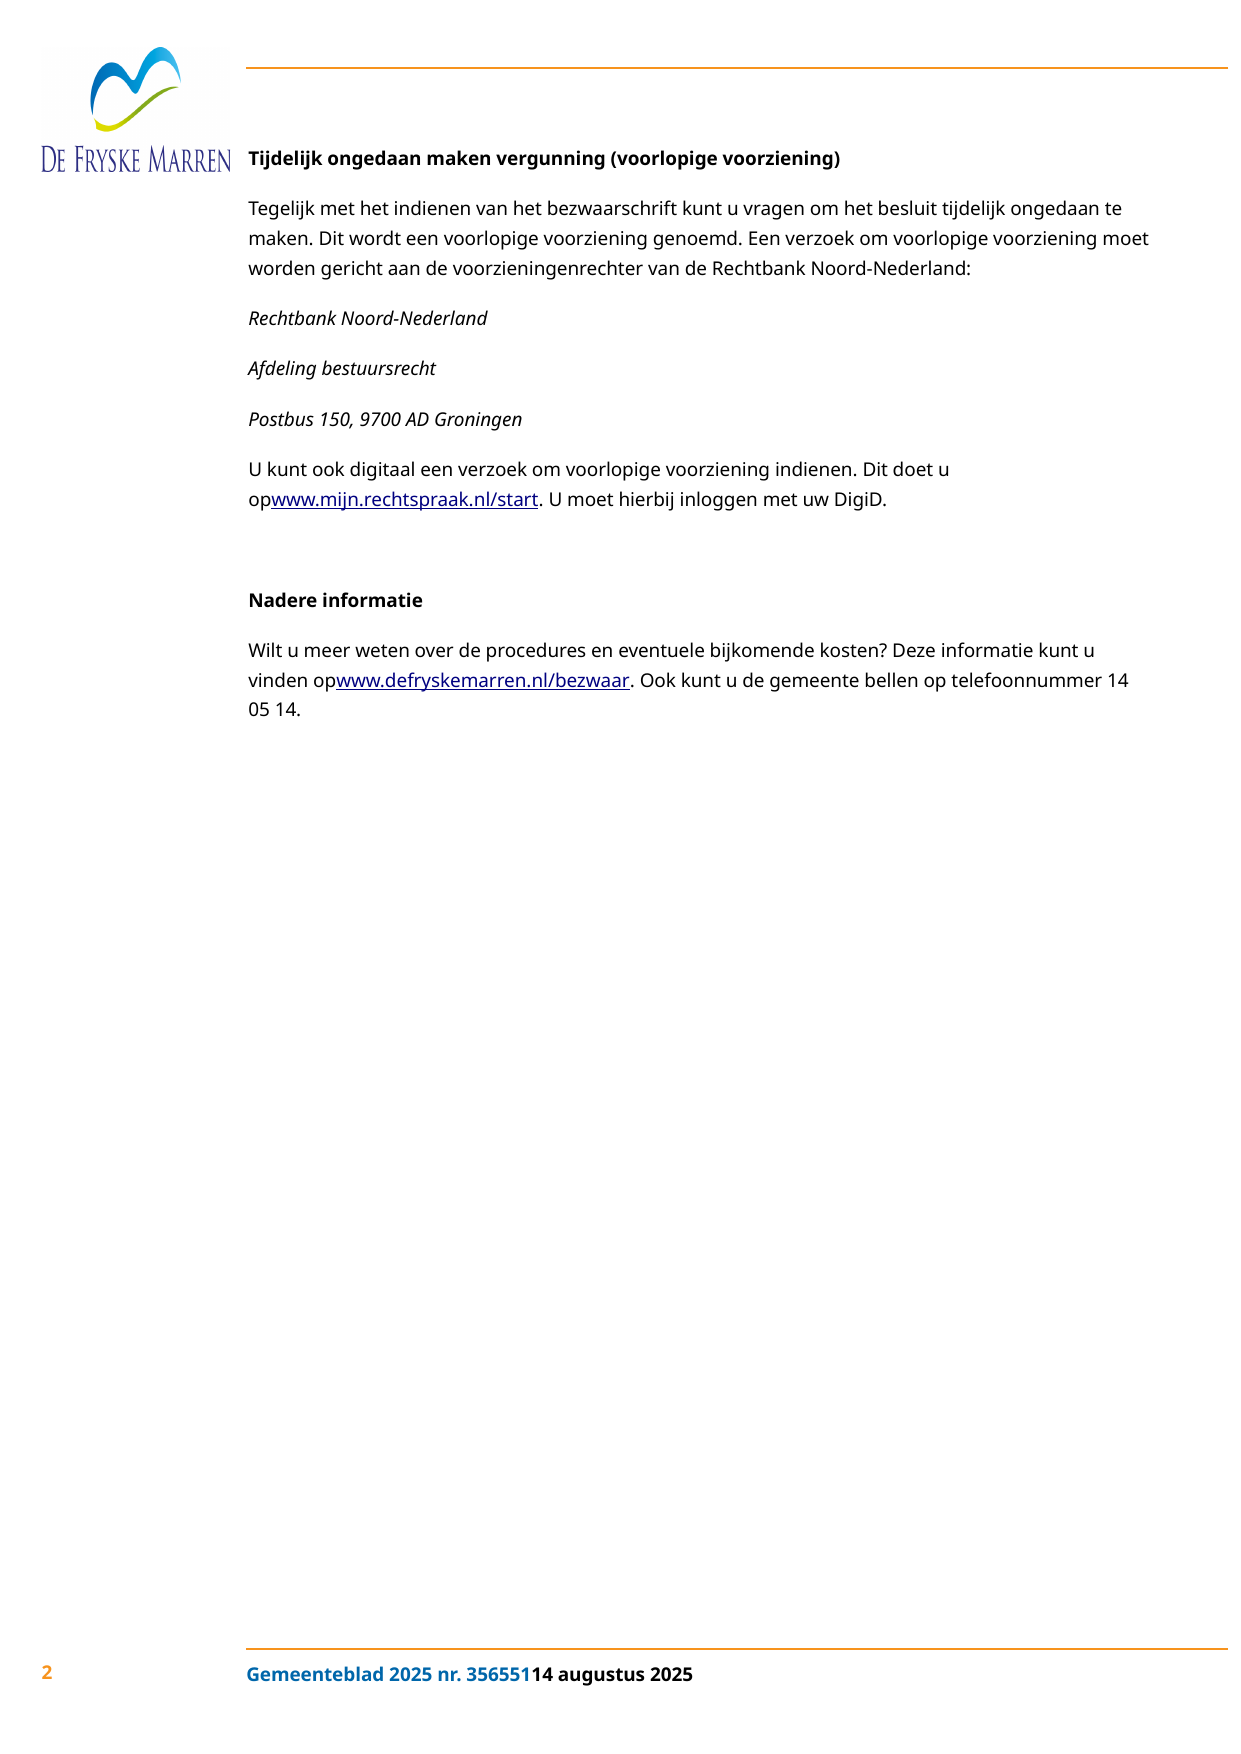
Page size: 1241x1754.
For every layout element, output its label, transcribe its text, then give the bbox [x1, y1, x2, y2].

text Afdeling bestuursrecht [248, 356, 1152, 381]
picture [41, 47, 231, 172]
text U kunt ook digitaal een verzoek om voorlopige voorziening indienen. Dit doet u opwww.mijn.rechtspraak.nl/start. U moet hierbij inloggen met uw DigiD. [248, 456, 1152, 512]
text Nadere informatie [248, 587, 1152, 613]
text Postbus 150, 9700 AD Groningen [248, 406, 1152, 432]
text Tegelijk met het indienen van het bezwaarschrift kunt u vragen om het besluit tijdelijk ongedaan te maken. Dit wordt een voorlopige voorziening genoemd. Een verzoek om voorlopige voorziening moet worden gericht aan de voorzieningenrechter van de Rechtbank Noord-Nederland: [248, 196, 1152, 281]
text Rechtbank Noord-Nederland [248, 305, 1152, 331]
text Wilt u meer weten over de procedures en eventuele bijkomende kosten? Deze informatie kunt u vinden opwww.defryskemarren.nl/bezwaar. Ook kunt u de gemeente bellen op telefoonnummer 14 05 14. [248, 637, 1152, 722]
text Tijdelijk ongedaan maken vergunning (voorlopige voorziening) [248, 145, 1152, 171]
